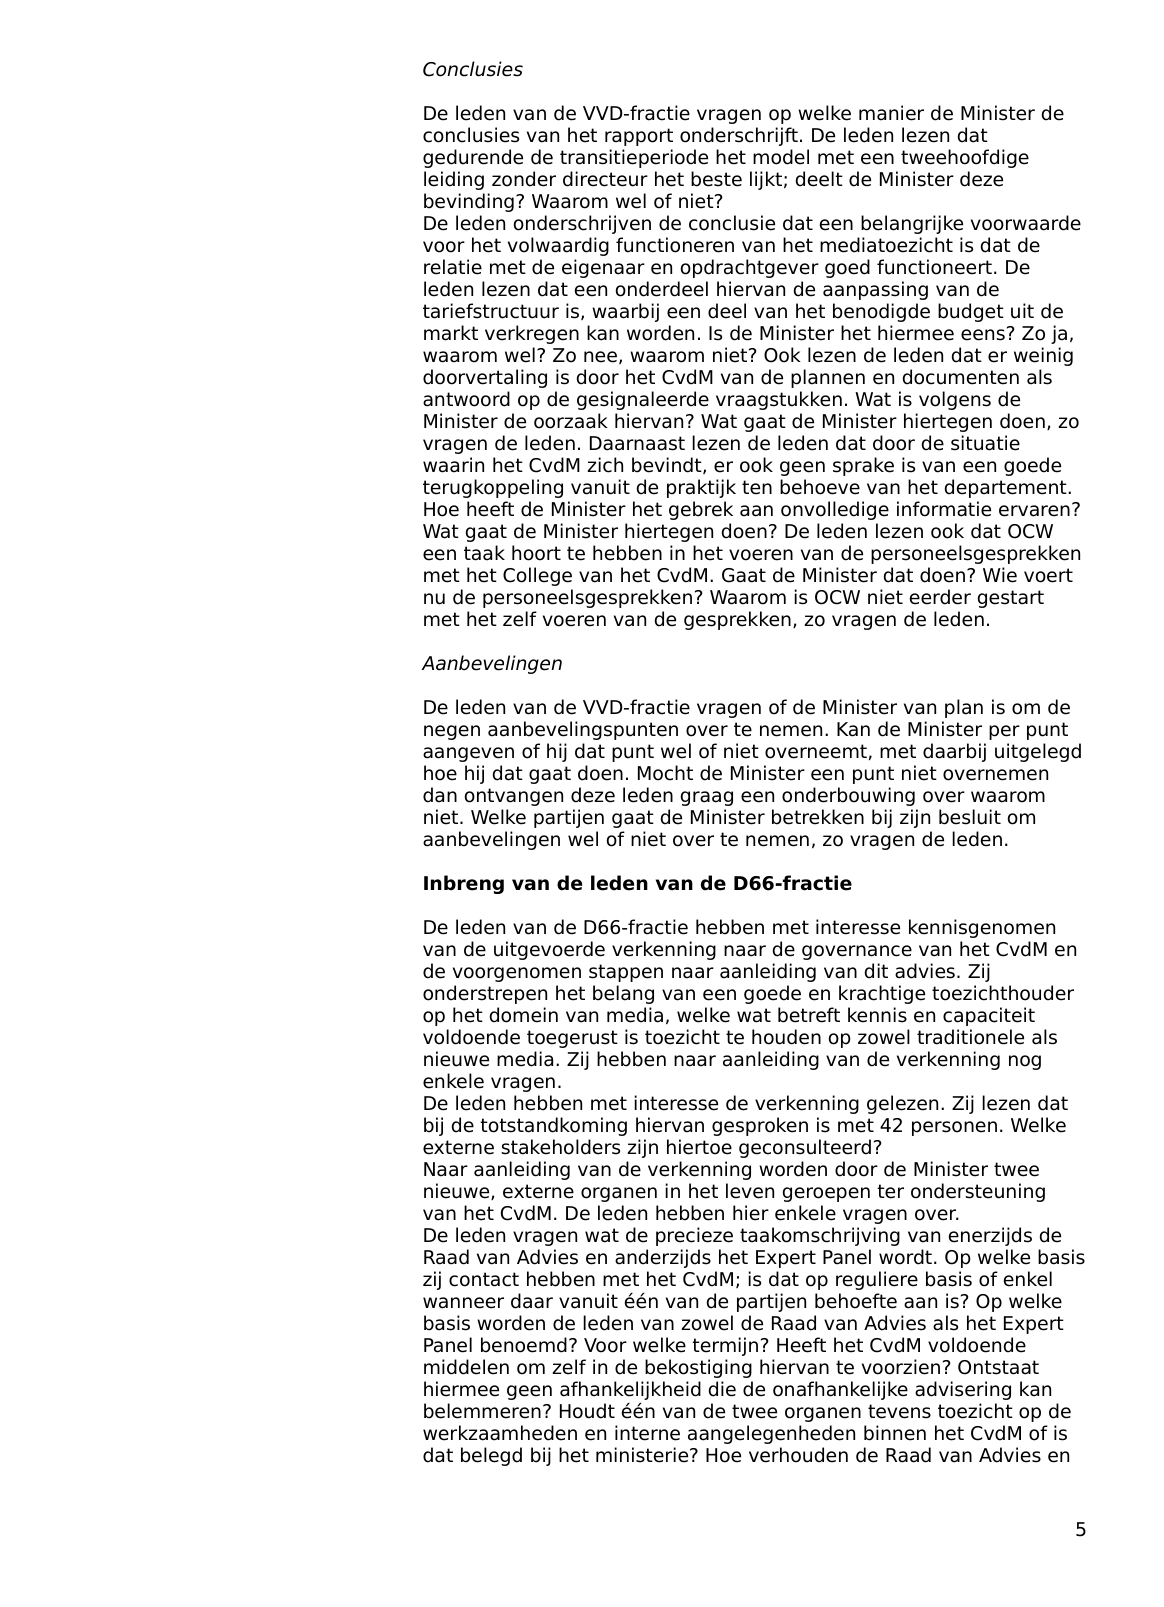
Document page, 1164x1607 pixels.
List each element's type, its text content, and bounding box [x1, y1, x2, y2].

text De leden van de VVD-fractie vragen op welke manier de Minister de conclusies van het rapport onderschrijft. De leden lezen dat gedurende de transitieperiode het model met een tweehoofdige leiding zonder directeur het beste lijkt; deelt de Minister deze bevinding? Waarom wel of niet? [422, 103, 1087, 213]
subtitle Conclusies [422, 59, 1087, 81]
text De leden van de VVD-fractie vragen of de Minister van plan is om de negen aanbevelingspunten over te nemen. Kan de Minister per punt aangeven of hij dat punt wel of niet overneemt, met daarbij uitgelegd hoe hij dat gaat doen. Mocht de Minister een punt niet overnemen dan ontvangen deze leden graag een onderbouwing over waarom niet. Welke partijen gaat de Minister betrekken bij zijn besluit om aanbevelingen wel of niet over te nemen, zo vragen de leden. [422, 697, 1087, 851]
subtitle Aanbevelingen [422, 653, 1087, 675]
text De leden hebben met interesse de verkenning gelezen. Zij lezen dat bij de totstandkoming hiervan gesproken is met 42 personen. Welke externe stakeholders zijn hiertoe geconsulteerd? [422, 1093, 1087, 1159]
text De leden vragen wat de precieze taakomschrijving van enerzijds de Raad van Advies en anderzijds het Expert Panel wordt. Op welke basis zij contact hebben met het CvdM; is dat op reguliere basis of enkel wanneer daar vanuit één van de partijen behoefte aan is? Op welke basis worden de leden van zowel de Raad van Advies als het Expert Panel benoemd? Voor welke termijn? Heeft het CvdM voldoende middelen om zelf in de bekostiging hiervan te voorzien? Ontstaat hiermee geen afhankelijkheid die de onafhankelijke advisering kan belemmeren? Houdt één van de twee organen tevens toezicht op de werkzaamheden en interne aangelegenheden binnen het CvdM of is dat belegd bij het ministerie? Hoe verhouden de Raad van Advies en [422, 1225, 1087, 1467]
text Naar aanleiding van de verkenning worden door de Minister twee nieuwe, externe organen in het leven geroepen ter ondersteuning van het CvdM. De leden hebben hier enkele vragen over. [422, 1159, 1087, 1225]
text De leden van de D66-fractie hebben met interesse kennisgenomen van de uitgevoerde verkenning naar de governance van het CvdM en de voorgenomen stappen naar aanleiding van dit advies. Zij onderstrepen het belang van een goede en krachtige toezichthouder op het domein van media, welke wat betreft kennis en capaciteit voldoende toegerust is toezicht te houden op zowel traditionele als nieuwe media. Zij hebben naar aanleiding van de verkenning nog enkele vragen. [422, 917, 1087, 1093]
subtitle Inbreng van de leden van de D66-fractie [422, 873, 1087, 895]
text De leden onderschrijven de conclusie dat een belangrijke voorwaarde voor het volwaardig functioneren van het mediatoezicht is dat de relatie met de eigenaar en opdrachtgever goed functioneert. De leden lezen dat een onderdeel hiervan de aanpassing van de tariefstructuur is, waarbij een deel van het benodigde budget uit de markt verkregen kan worden. Is de Minister het hiermee eens? Zo ja, waarom wel? Zo nee, waarom niet? Ook lezen de leden dat er weinig doorvertaling is door het CvdM van de plannen en documenten als antwoord op de gesignaleerde vraagstukken. Wat is volgens de Minister de oorzaak hiervan? Wat gaat de Minister hiertegen doen, zo vragen de leden. Daarnaast lezen de leden dat door de situatie waarin het CvdM zich bevindt, er ook geen sprake is van een goede terugkoppeling vanuit de praktijk ten behoeve van het departement. Hoe heeft de Minister het gebrek aan onvolledige informatie ervaren? Wat gaat de Minister hiertegen doen? De leden lezen ook dat OCW een taak hoort te hebben in het voeren van de personeelsgesprekken met het College van het CvdM. Gaat de Minister dat doen? Wie voert nu de personeelsgesprekken? Waarom is OCW niet eerder gestart met het zelf voeren van de gesprekken, zo vragen de leden. [422, 213, 1087, 631]
